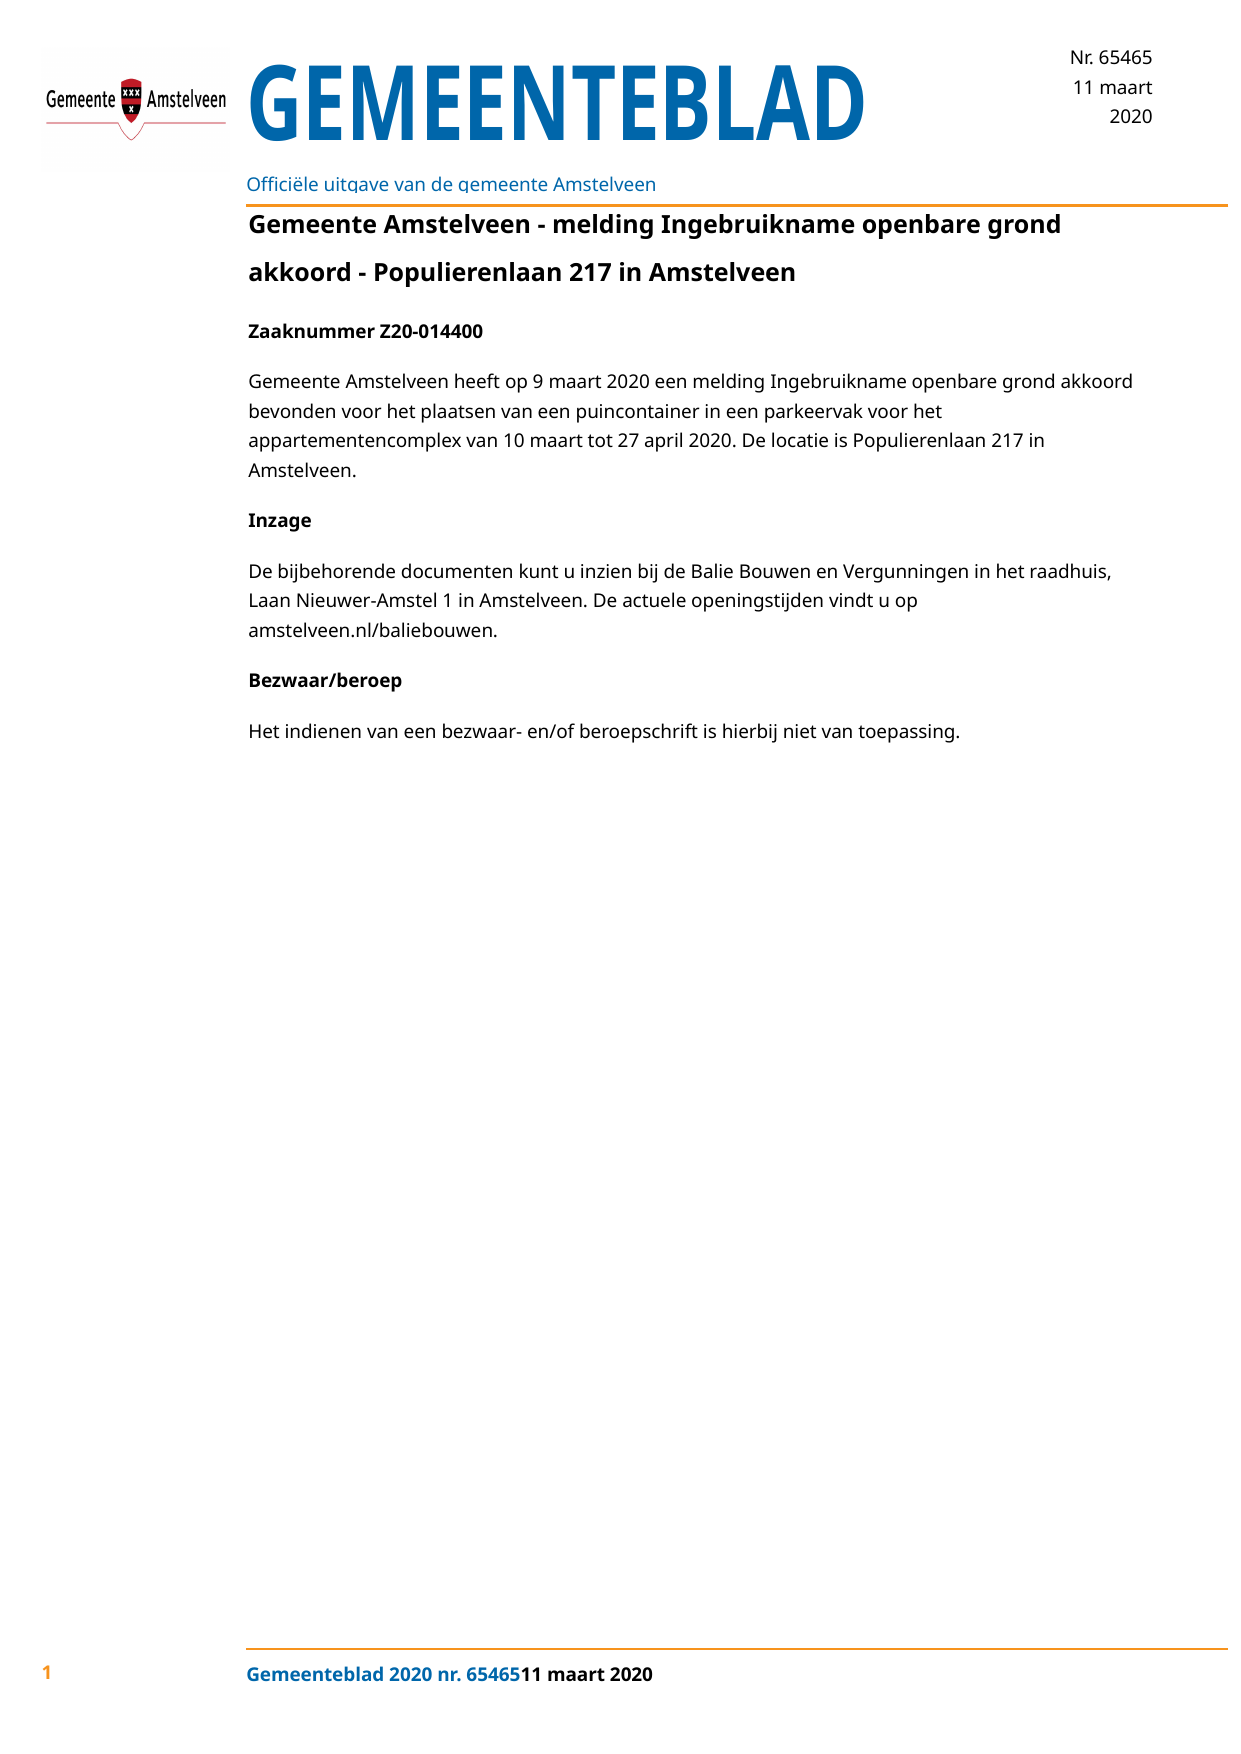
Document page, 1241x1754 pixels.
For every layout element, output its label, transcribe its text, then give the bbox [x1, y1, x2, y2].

text De bijbehorende documenten kunt u inzien bij de Balie Bouwen en Vergunningen in het raadhuis, Laan Nieuwer-Amstel 1 in Amstelveen. De actuele openingstijden vindt u op amstelveen.nl/baliebouwen. [248, 558, 1152, 643]
text Gemeente Amstelveen heeft op 9 maart 2020 een melding Ingebruikname openbare grond akkoord bevonden voor het plaatsen van een puincontainer in een parkeervak voor het appartementencomplex van 10 maart tot 27 april 2020. De locatie is Populierenlaan 217 in Amstelveen. [248, 368, 1152, 483]
text Gemeente Amstelveen - melding Ingebruikname openbare grond akkoord - Populierenlaan 217 in Amstelveen [248, 207, 1152, 288]
text Het indienen van een bezwaar- en/of beroepschrift is hierbij niet van toepassing. [248, 718, 1152, 744]
text Bezwaar/beroep [248, 667, 1152, 693]
text Inzage [248, 507, 1152, 533]
text Zaaknummer Z20-014400 [248, 318, 1152, 344]
picture [41, 47, 231, 172]
